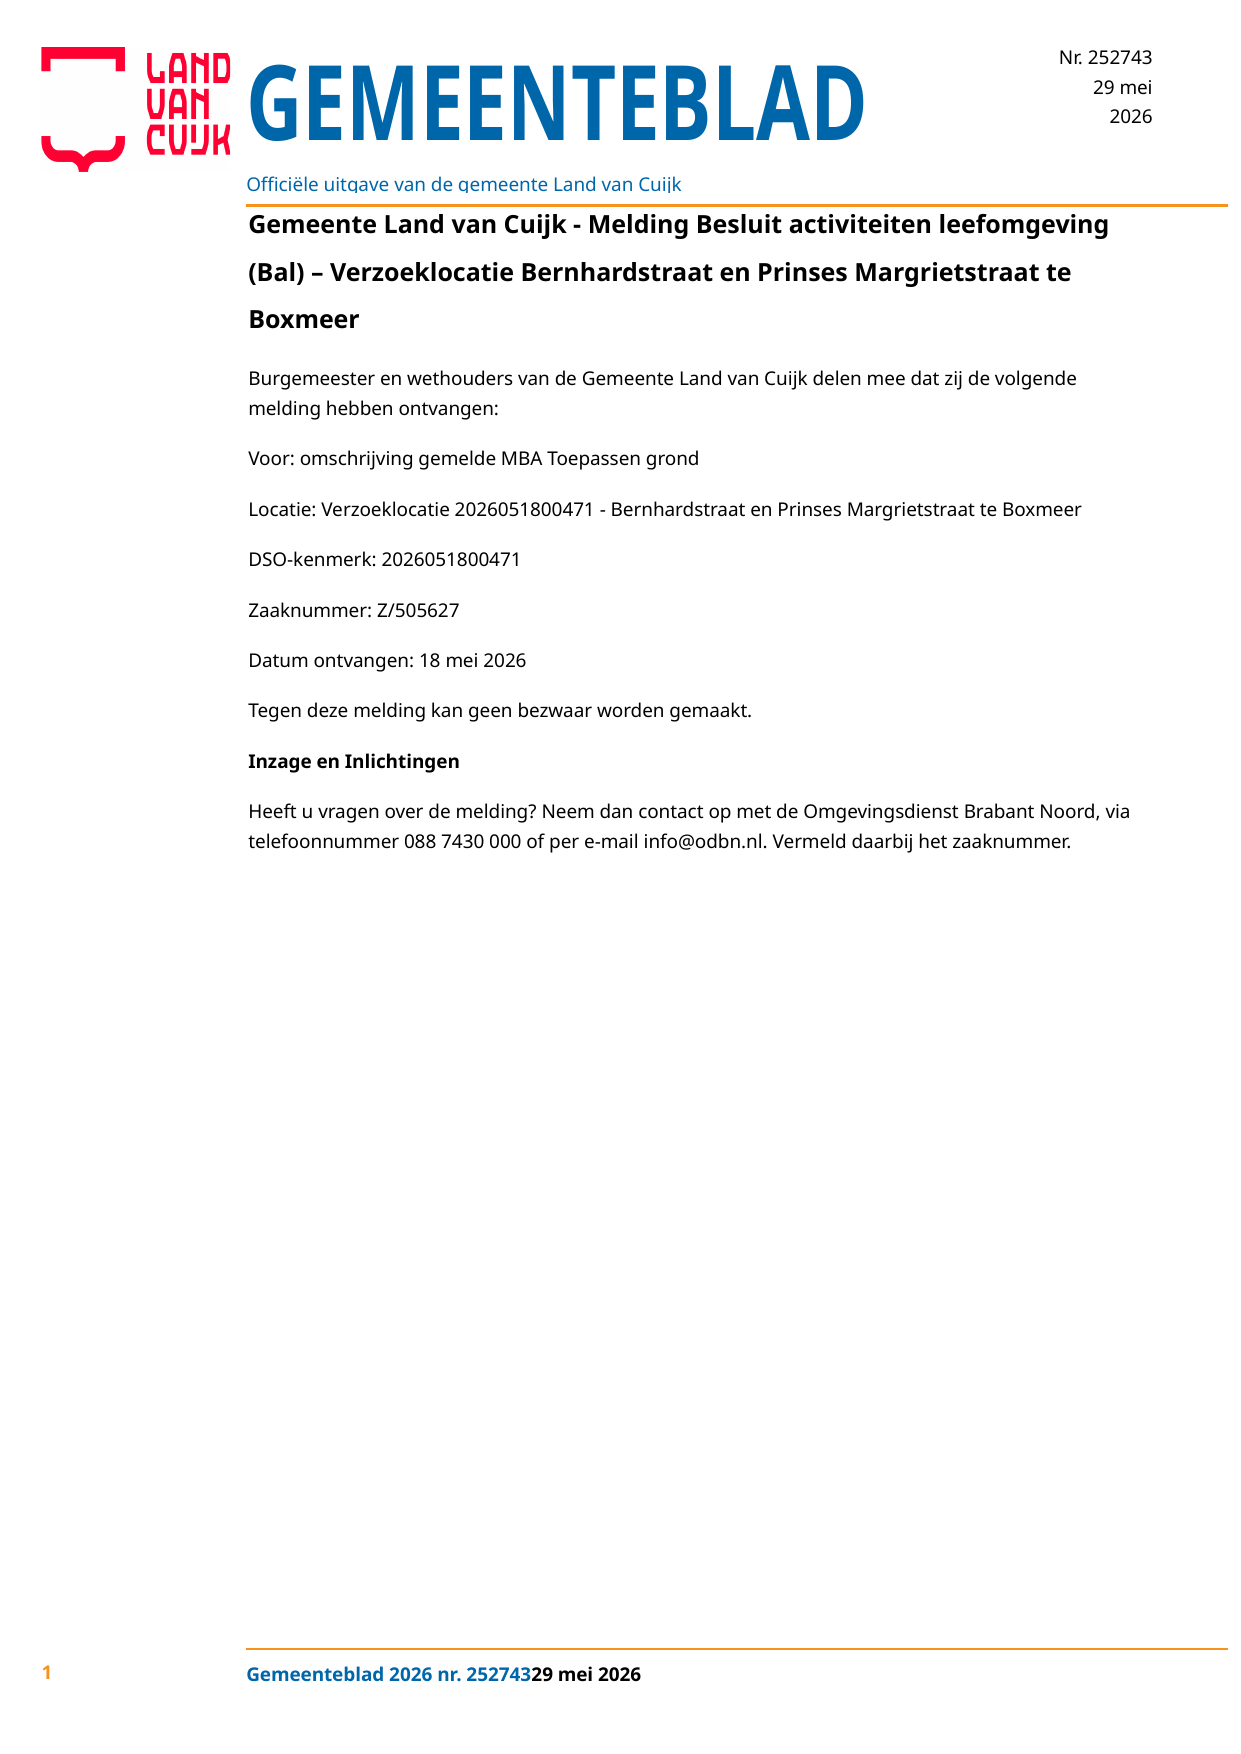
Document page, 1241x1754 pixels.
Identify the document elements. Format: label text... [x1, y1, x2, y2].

text Zaaknummer: Z/505627 [248, 597, 1152, 622]
text Burgemeester en wethouders van de Gemeente Land van Cuijk delen mee dat zij de volgende melding hebben ontvangen: [248, 366, 1152, 421]
text Voor: omschrijving gemelde MBA Toepassen grond [248, 446, 1152, 471]
text Heeft u vragen over de melding? Neem dan contact op met de Omgevingsdienst Brabant Noord, via telefoonnummer 088 7430 000 of per e-mail info@odbn.nl. Vermeld daarbij het zaaknummer. [248, 798, 1152, 854]
picture [41, 47, 231, 172]
text Datum ontvangen: 18 mei 2026 [248, 647, 1152, 673]
text Locatie: Verzoeklocatie 2026051800471 - Bernhardstraat en Prinses Margrietstraat te Boxmeer [248, 496, 1152, 522]
text Inzage en Inlichtingen [248, 748, 1152, 774]
text DSO-kenmerk: 2026051800471 [248, 546, 1152, 572]
text Tegen deze melding kan geen bezwaar worden gemaakt. [248, 698, 1152, 723]
text Gemeente Land van Cuijk - Melding Besluit activiteiten leefomgeving (Bal) – Verzoeklocatie Bernhardstraat en Prinses Margrietstraat te Boxmeer [248, 207, 1152, 336]
